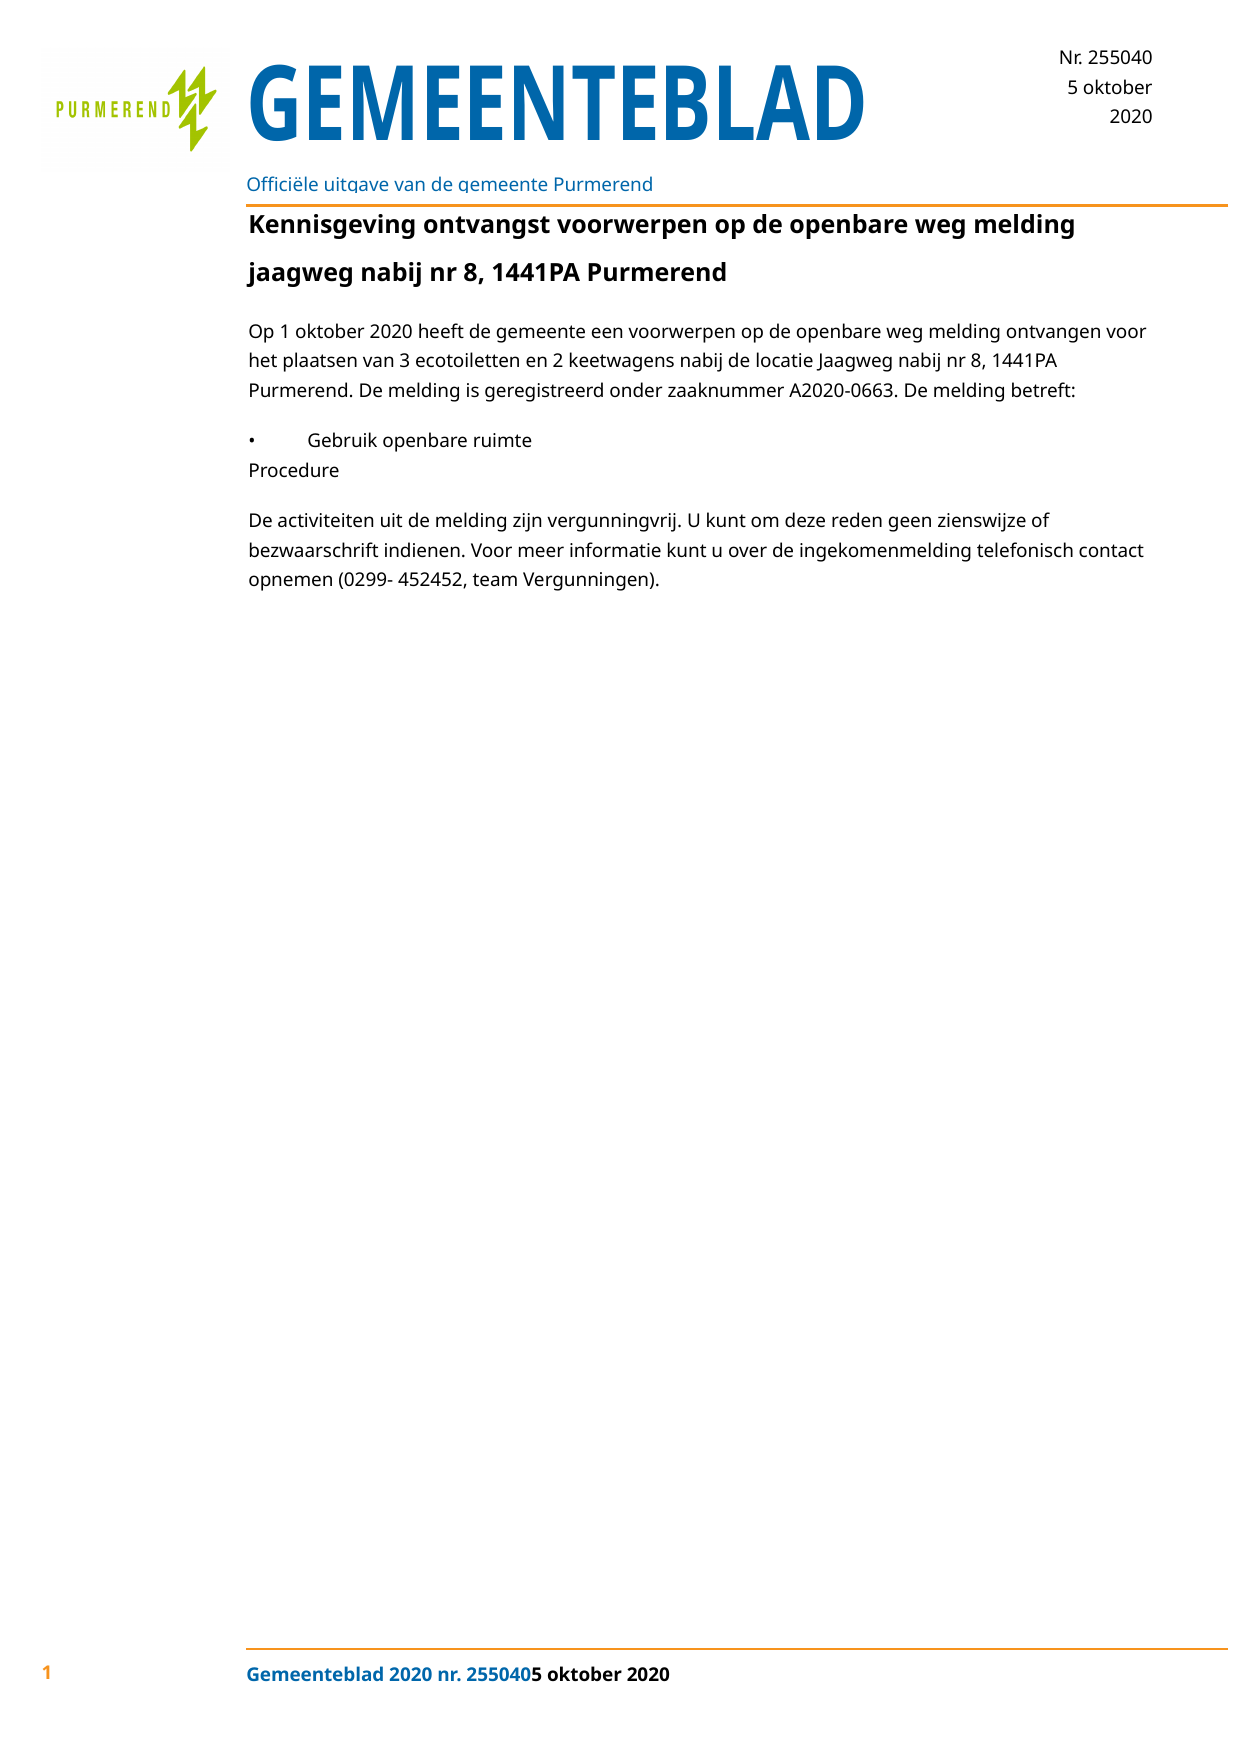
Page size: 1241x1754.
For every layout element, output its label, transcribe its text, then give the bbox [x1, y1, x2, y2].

text Kennisgeving ontvangst voorwerpen op de openbare weg melding jaagweg nabij nr 8, 1441PA Purmerend [248, 207, 1152, 288]
text Procedure [248, 457, 1152, 483]
picture [41, 47, 231, 172]
text Op 1 oktober 2020 heeft de gemeente een voorwerpen op de openbare weg melding ontvangen voor het plaatsen van 3 ecotoiletten en 2 keetwagens nabij de locatie Jaagweg nabij nr 8, 1441PA Purmerend. De melding is geregistreerd onder zaaknummer A2020-0663. De melding betreft: [248, 318, 1152, 403]
text De activiteiten uit de melding zijn vergunningvrij. U kunt om deze reden geen zienswijze of bezwaarschrift indienen. Voor meer informatie kunt u over de ingekomenmelding telefonisch contact opnemen (0299- 452452, team Vergunningen). [248, 507, 1152, 592]
list Gebruik openbare ruimte [248, 427, 1152, 453]
